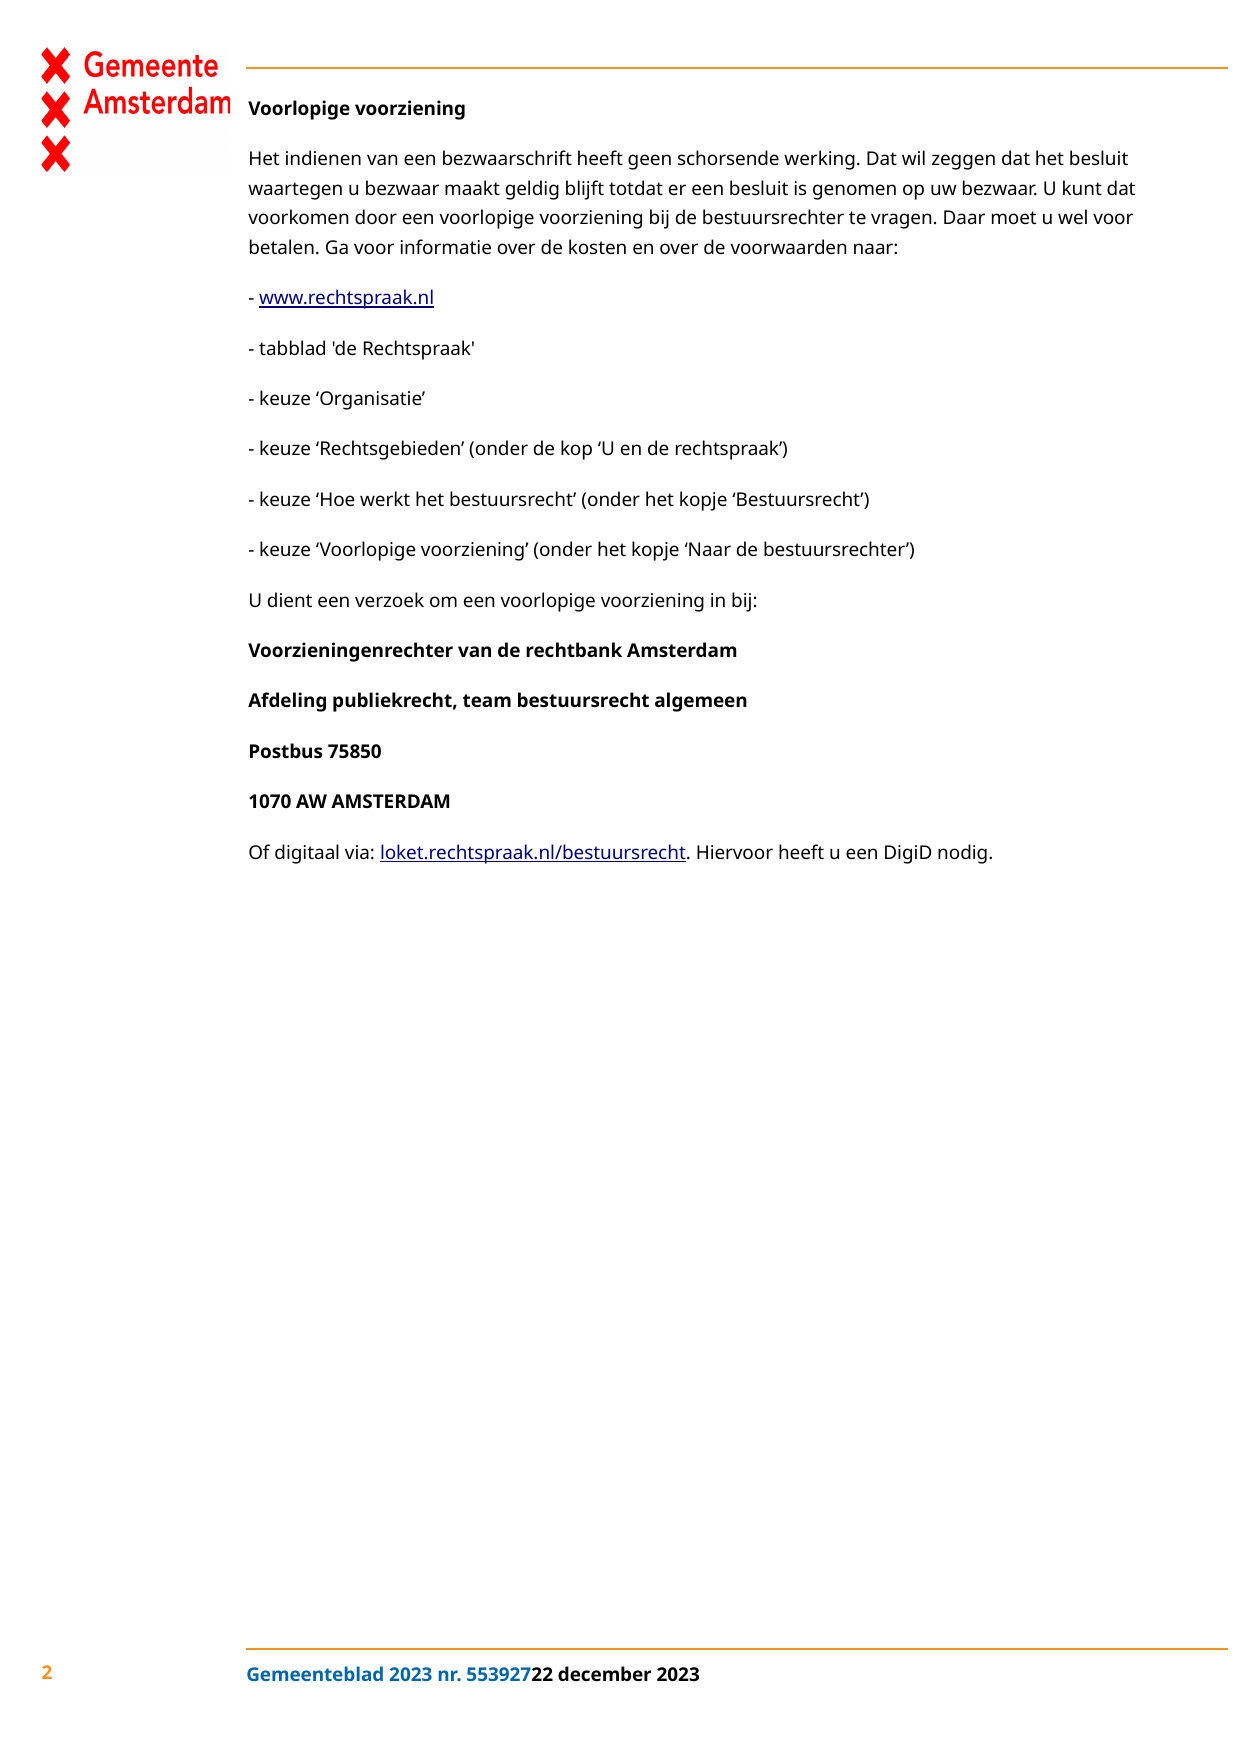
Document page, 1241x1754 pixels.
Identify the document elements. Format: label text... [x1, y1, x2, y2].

text Afdeling publiekrecht, team bestuursrecht algemeen [248, 688, 1152, 713]
text - keuze ‘Organisatie’ [248, 385, 1152, 411]
text Het indienen van een bezwaarschrift heeft geen schorsende werking. Dat wil zeggen dat het besluit waartegen u bezwaar maakt geldig blijft totdat er een besluit is genomen op uw bezwaar. U kunt dat voorkomen door een voorlopige voorziening bij de bestuursrechter te vragen. Daar moet u wel voor betalen. Ga voor informatie over de kosten en over de voorwaarden naar: [248, 145, 1152, 260]
text U dient een verzoek om een voorlopige voorziening in bij: [248, 587, 1152, 613]
text - keuze ‘Hoe werkt het bestuursrecht’ (onder het kopje ‘Bestuursrecht’) [248, 486, 1152, 512]
text Voorzieningenrechter van de rechtbank Amsterdam [248, 637, 1152, 663]
text - keuze ‘Voorlopige voorziening’ (onder het kopje ‘Naar de bestuursrechter’) [248, 536, 1152, 562]
text 1070 AW AMSTERDAM [248, 788, 1152, 814]
text - keuze ‘Rechtsgebieden’ (onder de kop ‘U en de rechtspraak’) [248, 436, 1152, 461]
picture [41, 47, 231, 172]
text Of digitaal via: loket.rechtspraak.nl/bestuursrecht. Hiervoor heeft u een DigiD nodig. [248, 839, 1152, 865]
text Postbus 75850 [248, 738, 1152, 764]
text - www.rechtspraak.nl [248, 284, 1152, 310]
text Voorlopige voorziening [248, 95, 1152, 121]
text - tabblad 'de Rechtspraak' [248, 335, 1152, 361]
